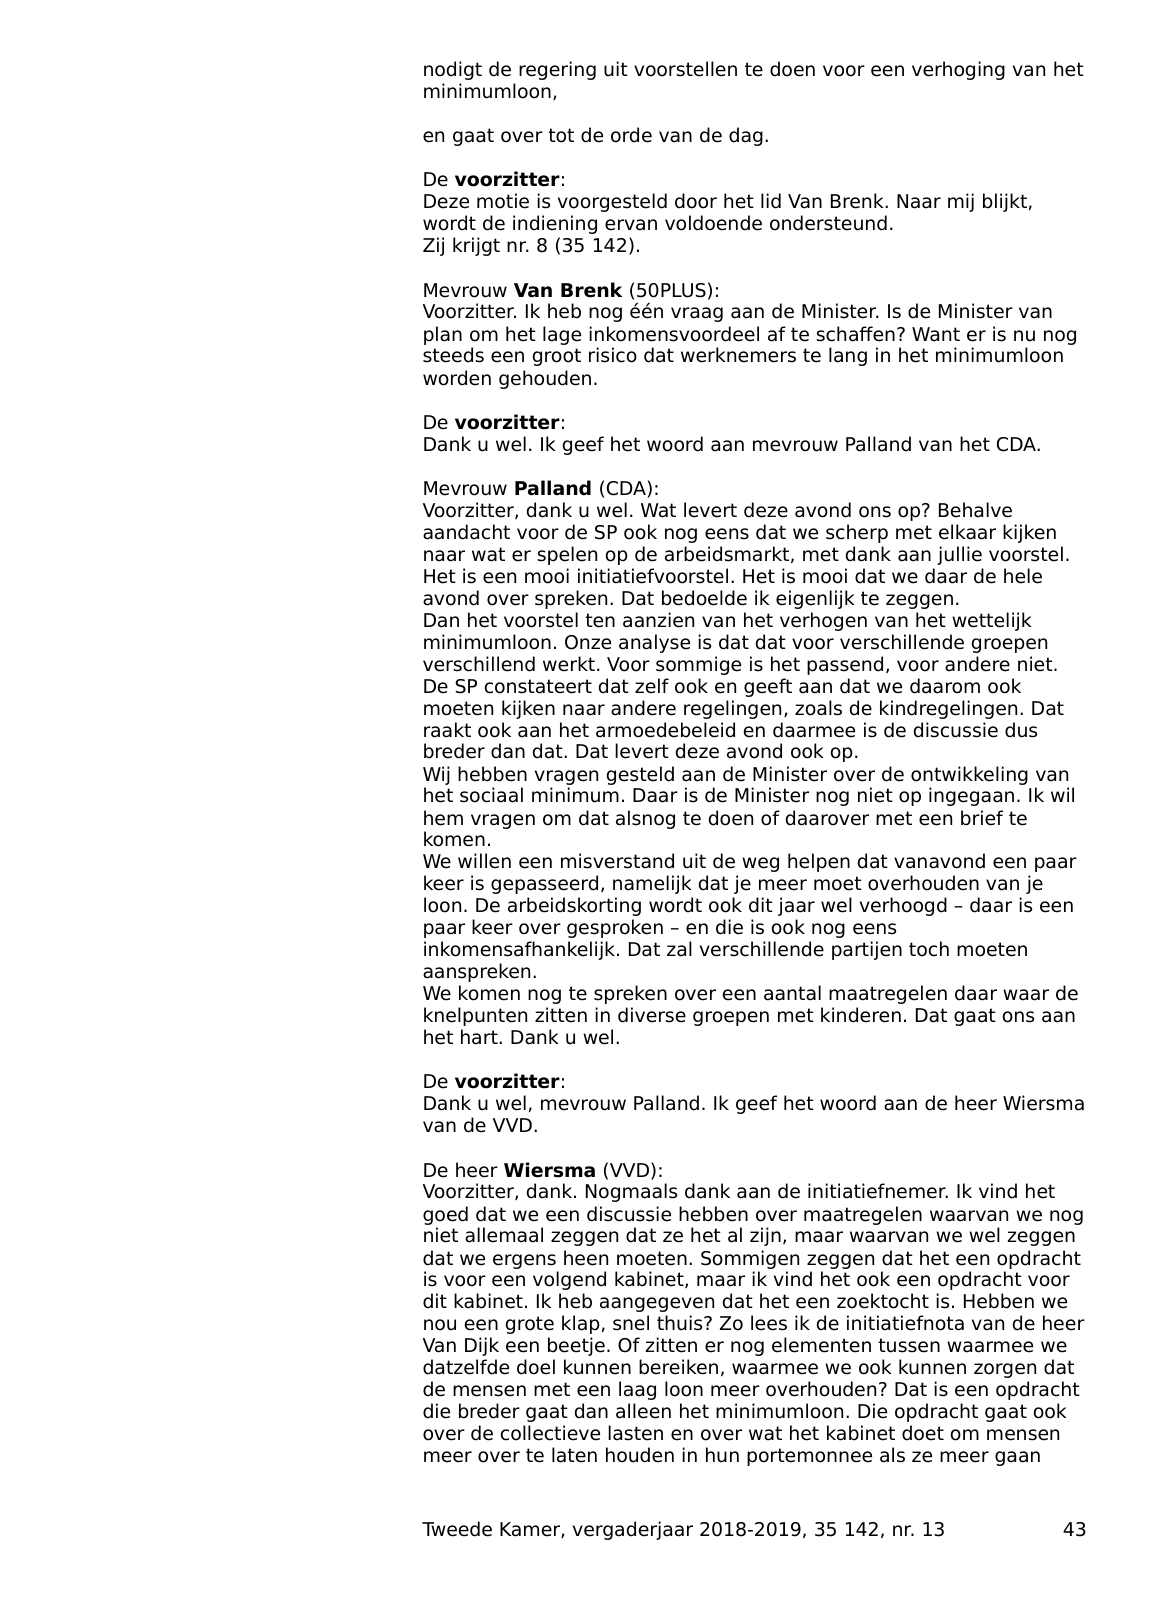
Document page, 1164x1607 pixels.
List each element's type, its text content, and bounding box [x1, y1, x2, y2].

text Dank u wel, mevrouw Palland. Ik geef het woord aan de heer Wiersma van de VVD. [422, 1093, 1087, 1137]
text We komen nog te spreken over een aantal maatregelen daar waar de knelpunten zitten in diverse groepen met kinderen. Dat gaat ons aan het hart. Dank u wel. [422, 983, 1087, 1049]
text We willen een misverstand uit de weg helpen dat vanavond een paar keer is gepasseerd, namelijk dat je meer moet overhouden van je loon. De arbeidskorting wordt ook dit jaar wel verhoogd – daar is een paar keer over gesproken – en die is ook nog eens inkomensafhankelijk. Dat zal verschillende partijen toch moeten aanspreken. [422, 851, 1087, 983]
text De voorzitter: [422, 412, 1087, 433]
text Wij hebben vragen gesteld aan de Minister over de ontwikkeling van het sociaal minimum. Daar is de Minister nog niet op ingegaan. Ik wil hem vragen om dat alsnog te doen of daarover met een brief te komen. [422, 763, 1087, 851]
text Dank u wel. Ik geef het woord aan mevrouw Palland van het CDA. [422, 433, 1087, 456]
text Dan het voorstel ten aanzien van het verhogen van het wettelijk minimumloon. Onze analyse is dat dat voor verschillende groepen verschillend werkt. Voor sommige is het passend, voor andere niet. De SP constateert dat zelf ook en geeft aan dat we daarom ook moeten kijken naar andere regelingen, zoals de kindregelingen. Dat raakt ook aan het armoedebeleid en daarmee is de discussie dus breder dan dat. Dat levert deze avond ook op. [422, 609, 1087, 763]
text Deze motie is voorgesteld door het lid Van Brenk. Naar mij blijkt, wordt de indiening ervan voldoende ondersteund. [422, 191, 1087, 235]
text De voorzitter: [422, 169, 1087, 191]
text Voorzitter, dank. Nogmaals dank aan de initiatiefnemer. Ik vind het goed dat we een discussie hebben over maatregelen waarvan we nog niet allemaal zeggen dat ze het al zijn, maar waarvan we wel zeggen dat we ergens heen moeten. Sommigen zeggen dat het een opdracht is voor een volgend kabinet, maar ik vind het ook een opdracht voor dit kabinet. Ik heb aangegeven dat het een zoektocht is. Hebben we nou een grote klap, snel thuis? Zo lees ik de initiatiefnota van de heer Van Dijk een beetje. Of zitten er nog elementen tussen waarmee we datzelfde doel kunnen bereiken, waarmee we ook kunnen zorgen dat de mensen met een laag loon meer overhouden? Dat is een opdracht die breder gaat dan alleen het minimumloon. Die opdracht gaat ook over de collectieve lasten en over wat het kabinet doet om mensen meer over te laten houden in hun portemonnee als ze meer gaan [422, 1181, 1087, 1467]
text Mevrouw Palland (CDA): [422, 478, 1087, 500]
text Voorzitter. Ik heb nog één vraag aan de Minister. Is de Minister van plan om het lage inkomensvoordeel af te schaffen? Want er is nu nog steeds een groot risico dat werknemers te lang in het minimumloon worden gehouden. [422, 301, 1087, 389]
text Zij krijgt nr. 8 (35 142). [422, 235, 1087, 257]
text Mevrouw Van Brenk (50PLUS): [422, 279, 1087, 301]
text De voorzitter: [422, 1071, 1087, 1093]
text en gaat over tot de orde van de dag. [422, 125, 1087, 147]
text nodigt de regering uit voorstellen te doen voor een verhoging van het minimumloon, [422, 59, 1087, 103]
text De heer Wiersma (VVD): [422, 1159, 1087, 1181]
text Voorzitter, dank u wel. Wat levert deze avond ons op? Behalve aandacht voor de SP ook nog eens dat we scherp met elkaar kijken naar wat er spelen op de arbeidsmarkt, met dank aan jullie voorstel. Het is een mooi initiatiefvoorstel. Het is mooi dat we daar de hele avond over spreken. Dat bedoelde ik eigenlijk te zeggen. [422, 500, 1087, 609]
